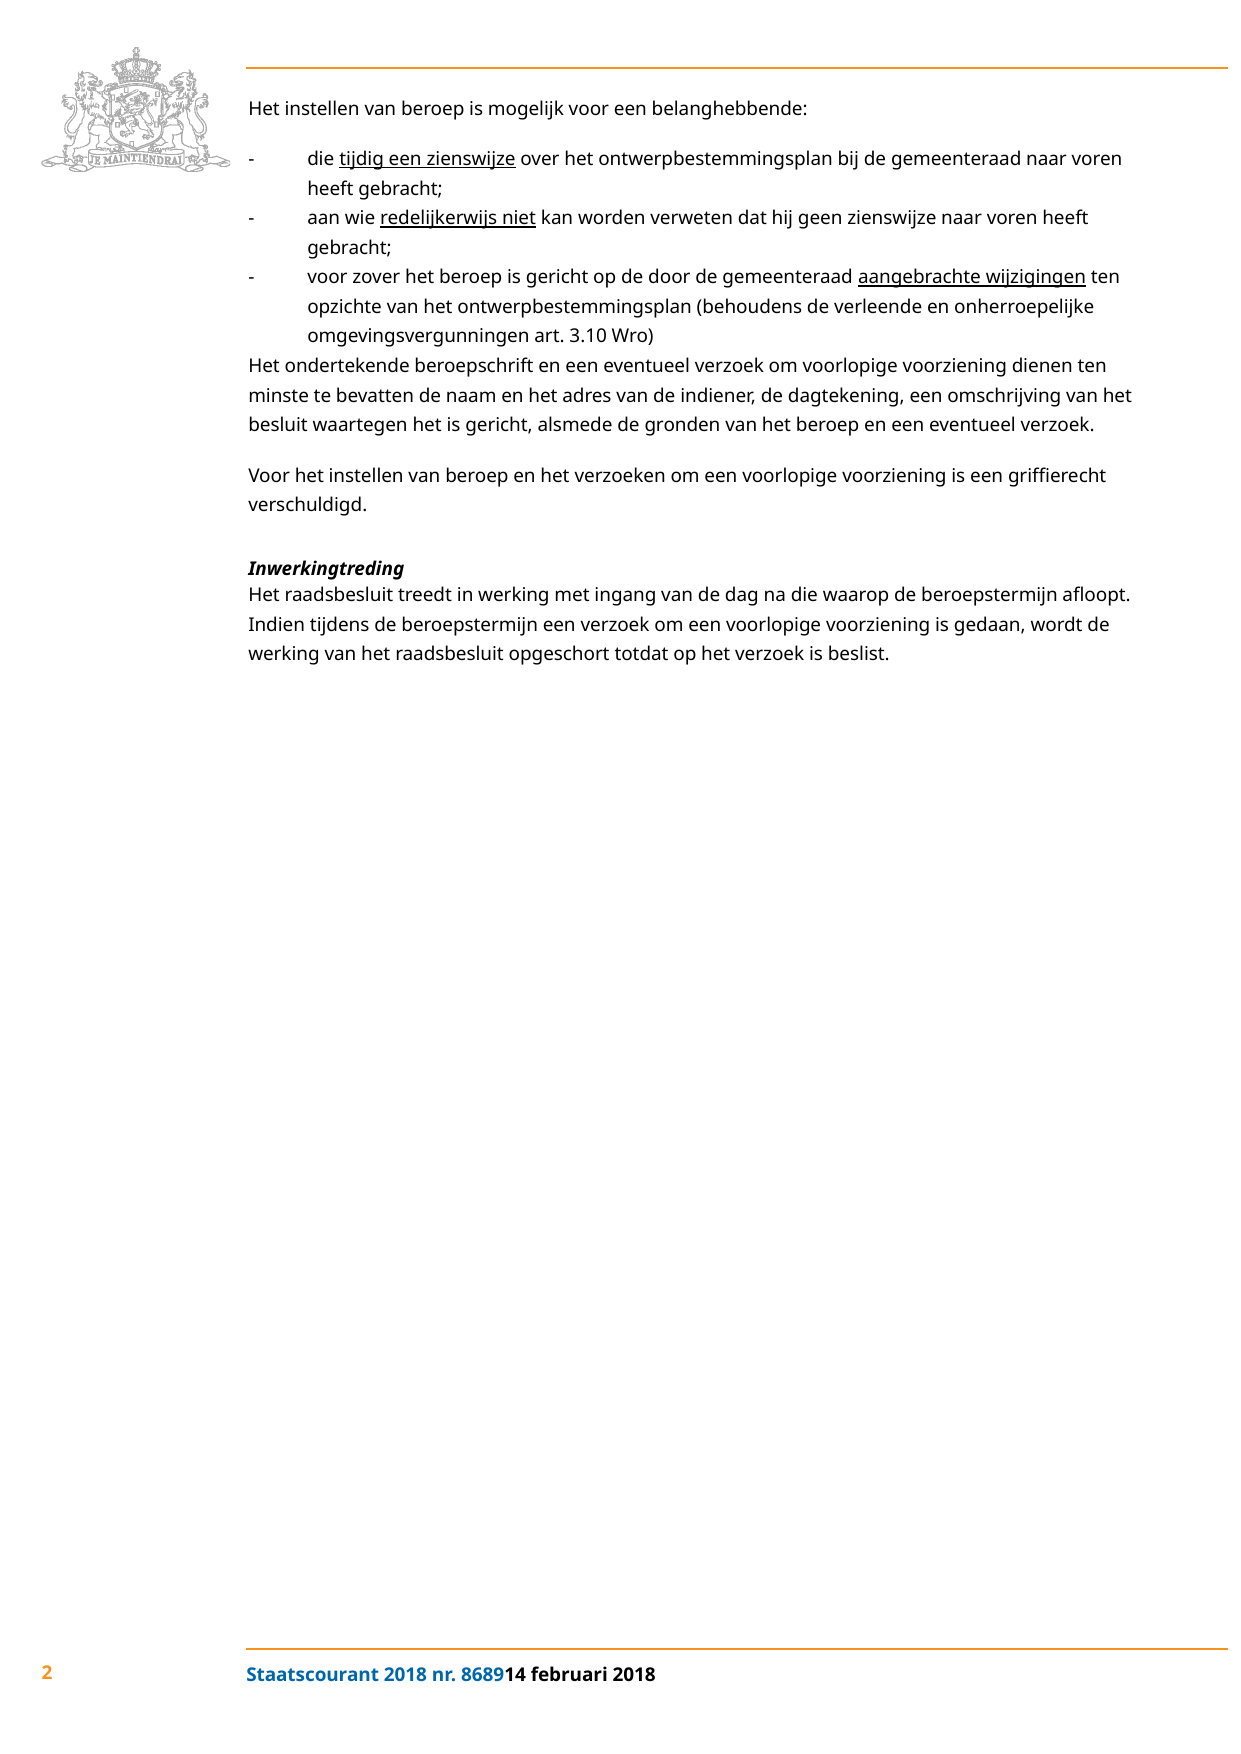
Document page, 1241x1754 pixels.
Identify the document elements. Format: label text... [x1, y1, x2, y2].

list die tijdig een zienswijze over het ontwerpbestemmingsplan bij de gemeenteraad naar voren heeft gebracht; [248, 145, 1152, 201]
picture [41, 47, 231, 172]
list aan wie redelijkerwijs niet kan worden verweten dat hij geen zienswijze naar voren heeft gebracht; [248, 204, 1152, 260]
text Inwerkingtreding [248, 555, 1152, 581]
list voor zover het beroep is gericht op de door de gemeenteraad aangebrachte wijzigingen ten opzichte van het ontwerpbestemmingsplan (behoudens de verleende en onherroepelijke omgevingsvergunningen art. 3.10 Wro) [248, 263, 1152, 348]
text Het raadsbesluit treedt in werking met ingang van de dag na die waarop de beroepstermijn afloopt. Indien tijdens de beroepstermijn een verzoek om een voorlopige voorziening is gedaan, wordt de werking van het raadsbesluit opgeschort totdat op het verzoek is beslist. [248, 581, 1152, 666]
text Voor het instellen van beroep en het verzoeken om een voorlopige voorziening is een griffierecht verschuldigd. [248, 462, 1152, 517]
text Het ondertekende beroepschrift en een eventueel verzoek om voorlopige voorziening dienen ten minste te bevatten de naam en het adres van de indiener, de dagtekening, een omschrijving van het besluit waartegen het is gericht, alsmede de gronden van het beroep en een eventueel verzoek. [248, 352, 1152, 437]
text Het instellen van beroep is mogelijk voor een belanghebbende: [248, 95, 1152, 121]
